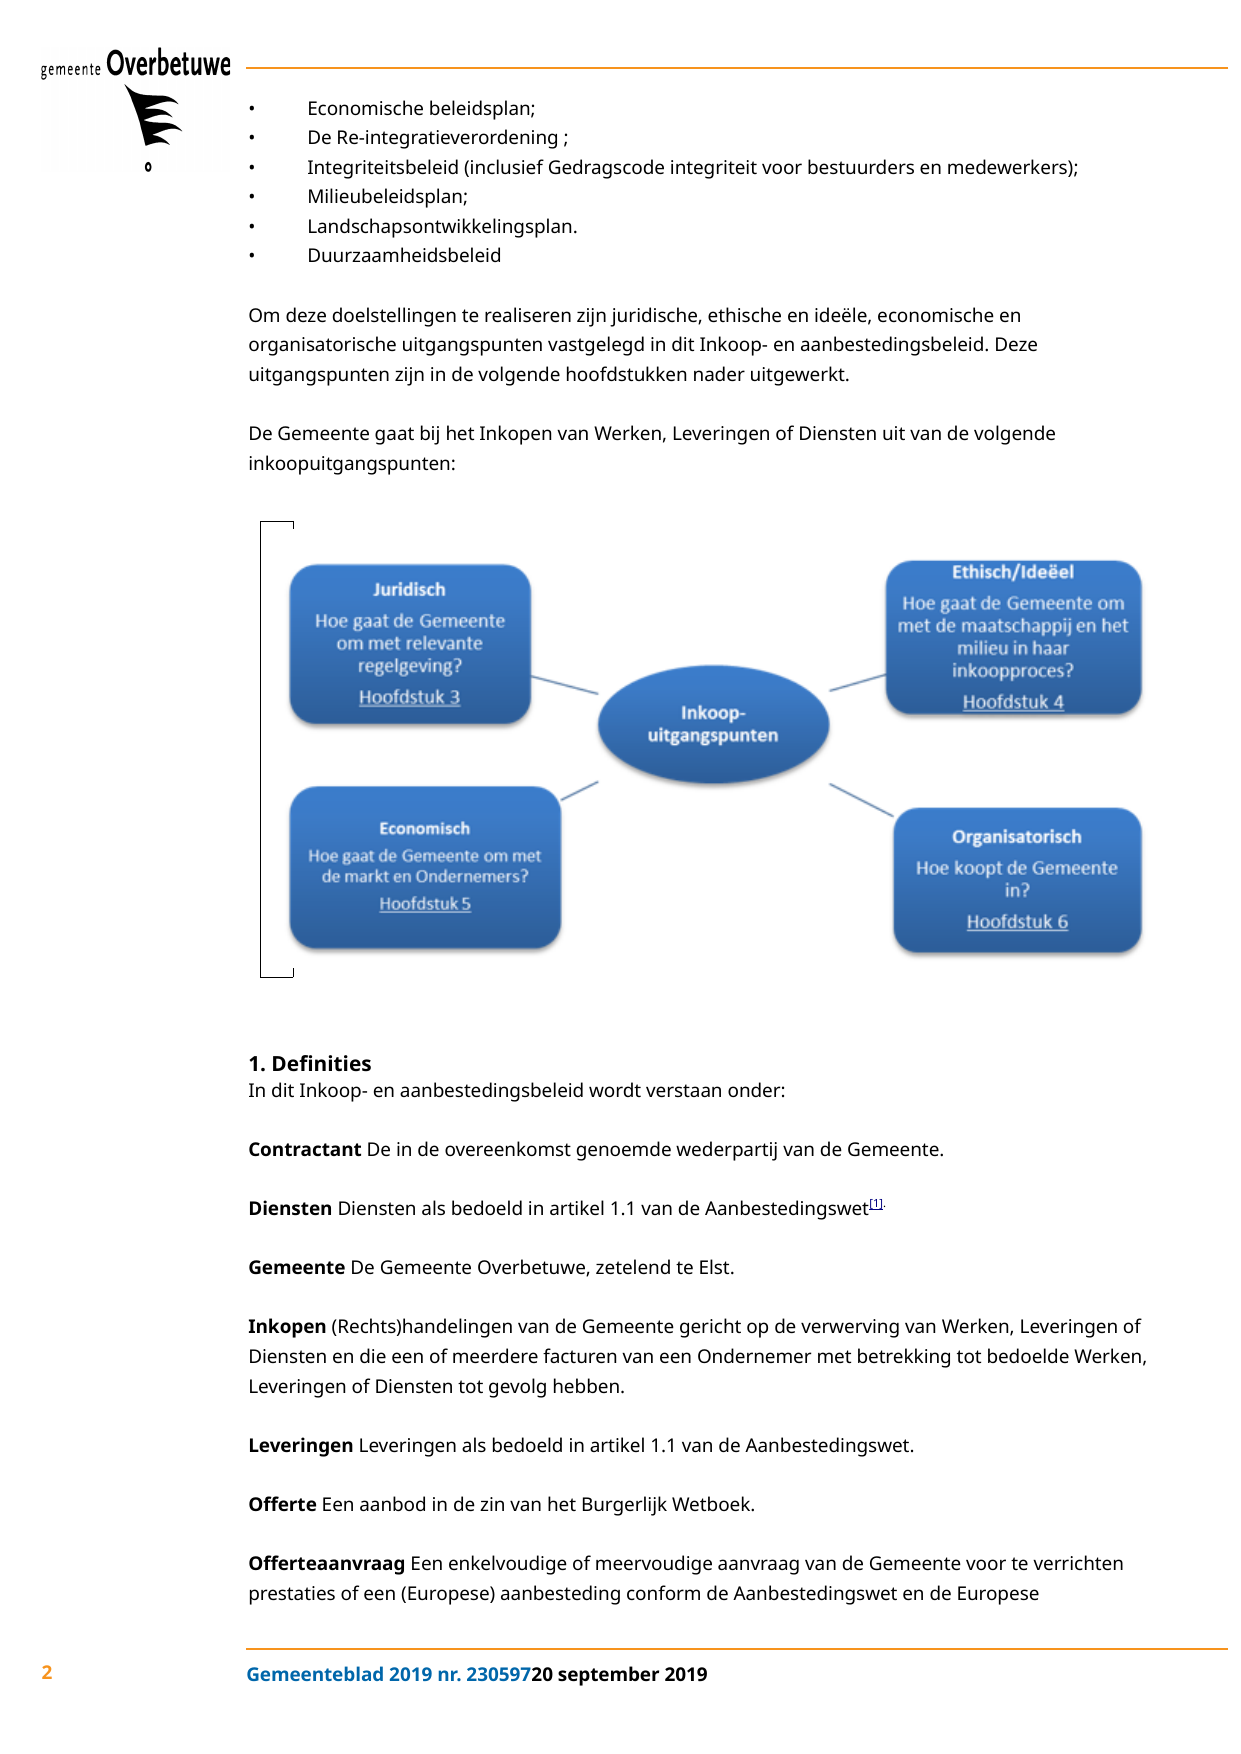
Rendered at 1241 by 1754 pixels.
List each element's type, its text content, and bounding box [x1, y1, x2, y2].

text Inkopen (Rechts)handelingen van de Gemeente gericht op de verwerving van Werken, Leveringen of Diensten en die een of meerdere facturen van een Ondernemer met betrekking tot bedoelde Werken, Leveringen of Diensten tot gevolg hebben. [248, 1314, 1152, 1399]
text Gemeente De Gemeente Overbetuwe, zetelend te Elst. [248, 1254, 1152, 1280]
list Economische beleidsplan; [248, 95, 1152, 121]
text Diensten Diensten als bedoeld in artikel 1.1 van de Aanbestedingswet[1]. [248, 1195, 1152, 1221]
text Offerte Een aanbod in de zin van het Burgerlijk Wetboek. [248, 1491, 1152, 1517]
list Duurzaamheidsbeleid [248, 243, 1152, 268]
list Integriteitsbeleid (inclusief Gedragscode integriteit voor bestuurders en medewerkers); [248, 154, 1152, 180]
picture [41, 47, 231, 172]
text De Gemeente gaat bij het Inkopen van Werken, Leveringen of Diensten uit van de volgende inkoopuitgangspunten: [248, 420, 1152, 476]
text 1. Definities [248, 1049, 1152, 1077]
text Om deze doelstellingen te realiseren zijn juridische, ethische en ideële, economische en organisatorische uitgangspunten vastgelegd in dit Inkoop- en aanbestedingsbeleid. Deze uitgangspunten zijn in de volgende hoofdstukken nader uitgewerkt. [248, 302, 1152, 387]
text In dit Inkoop- en aanbestedingsbeleid wordt verstaan onder: [248, 1077, 1152, 1103]
picture [268, 529, 1173, 968]
list Landschapsontwikkelingsplan. [248, 213, 1152, 239]
list Milieubeleidsplan; [248, 183, 1152, 209]
list De Re-integratieverordening ; [248, 124, 1152, 150]
text Contractant De in de overeenkomst genoemde wederpartij van de Gemeente. [248, 1136, 1152, 1162]
text Leveringen Leveringen als bedoeld in artikel 1.1 van de Aanbestedingswet. [248, 1432, 1152, 1458]
text Offerteaanvraag Een enkelvoudige of meervoudige aanvraag van de Gemeente voor te verrichten prestaties of een (Europese) aanbesteding conform de Aanbestedingswet en de Europese [248, 1550, 1152, 1606]
